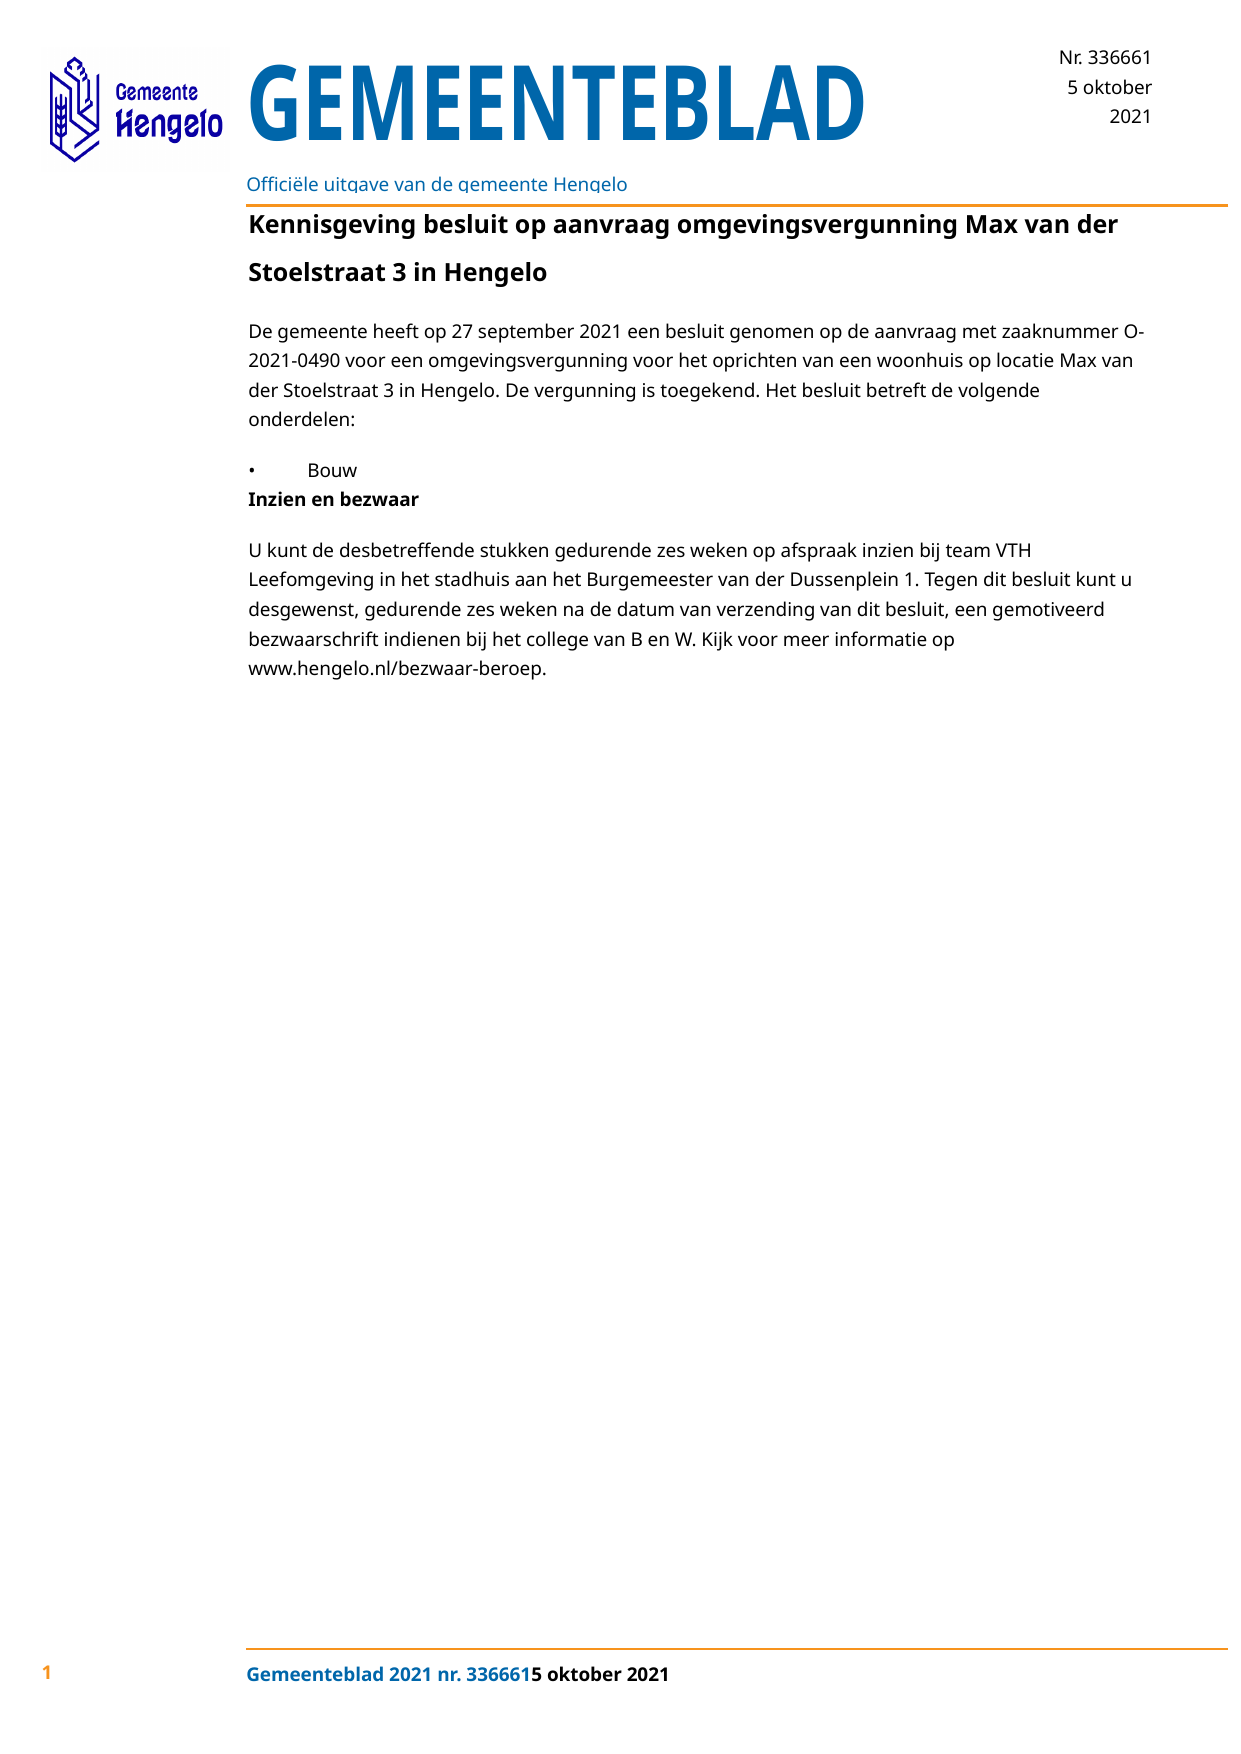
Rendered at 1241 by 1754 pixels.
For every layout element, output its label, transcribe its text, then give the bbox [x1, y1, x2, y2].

text Kennisgeving besluit op aanvraag omgevingsvergunning Max van der Stoelstraat 3 in Hengelo [248, 207, 1152, 288]
picture [41, 47, 231, 172]
text De gemeente heeft op 27 september 2021 een besluit genomen op de aanvraag met zaaknummer O-2021-0490 voor een omgevingsvergunning voor het oprichten van een woonhuis op locatie Max van der Stoelstraat 3 in Hengelo. De vergunning is toegekend. Het besluit betreft de volgende onderdelen: [248, 318, 1152, 432]
list Bouw [248, 457, 1152, 483]
text Inzien en bezwaar [248, 487, 1152, 512]
text U kunt de desbetreffende stukken gedurende zes weken op afspraak inzien bij team VTH Leefomgeving in het stadhuis aan het Burgemeester van der Dussenplein 1. Tegen dit besluit kunt u desgewenst, gedurende zes weken na de datum van verzending van dit besluit, een gemotiveerd bezwaarschrift indienen bij het college van B en W. Kijk voor meer informatie op www.hengelo.nl/bezwaar-beroep. [248, 537, 1152, 681]
